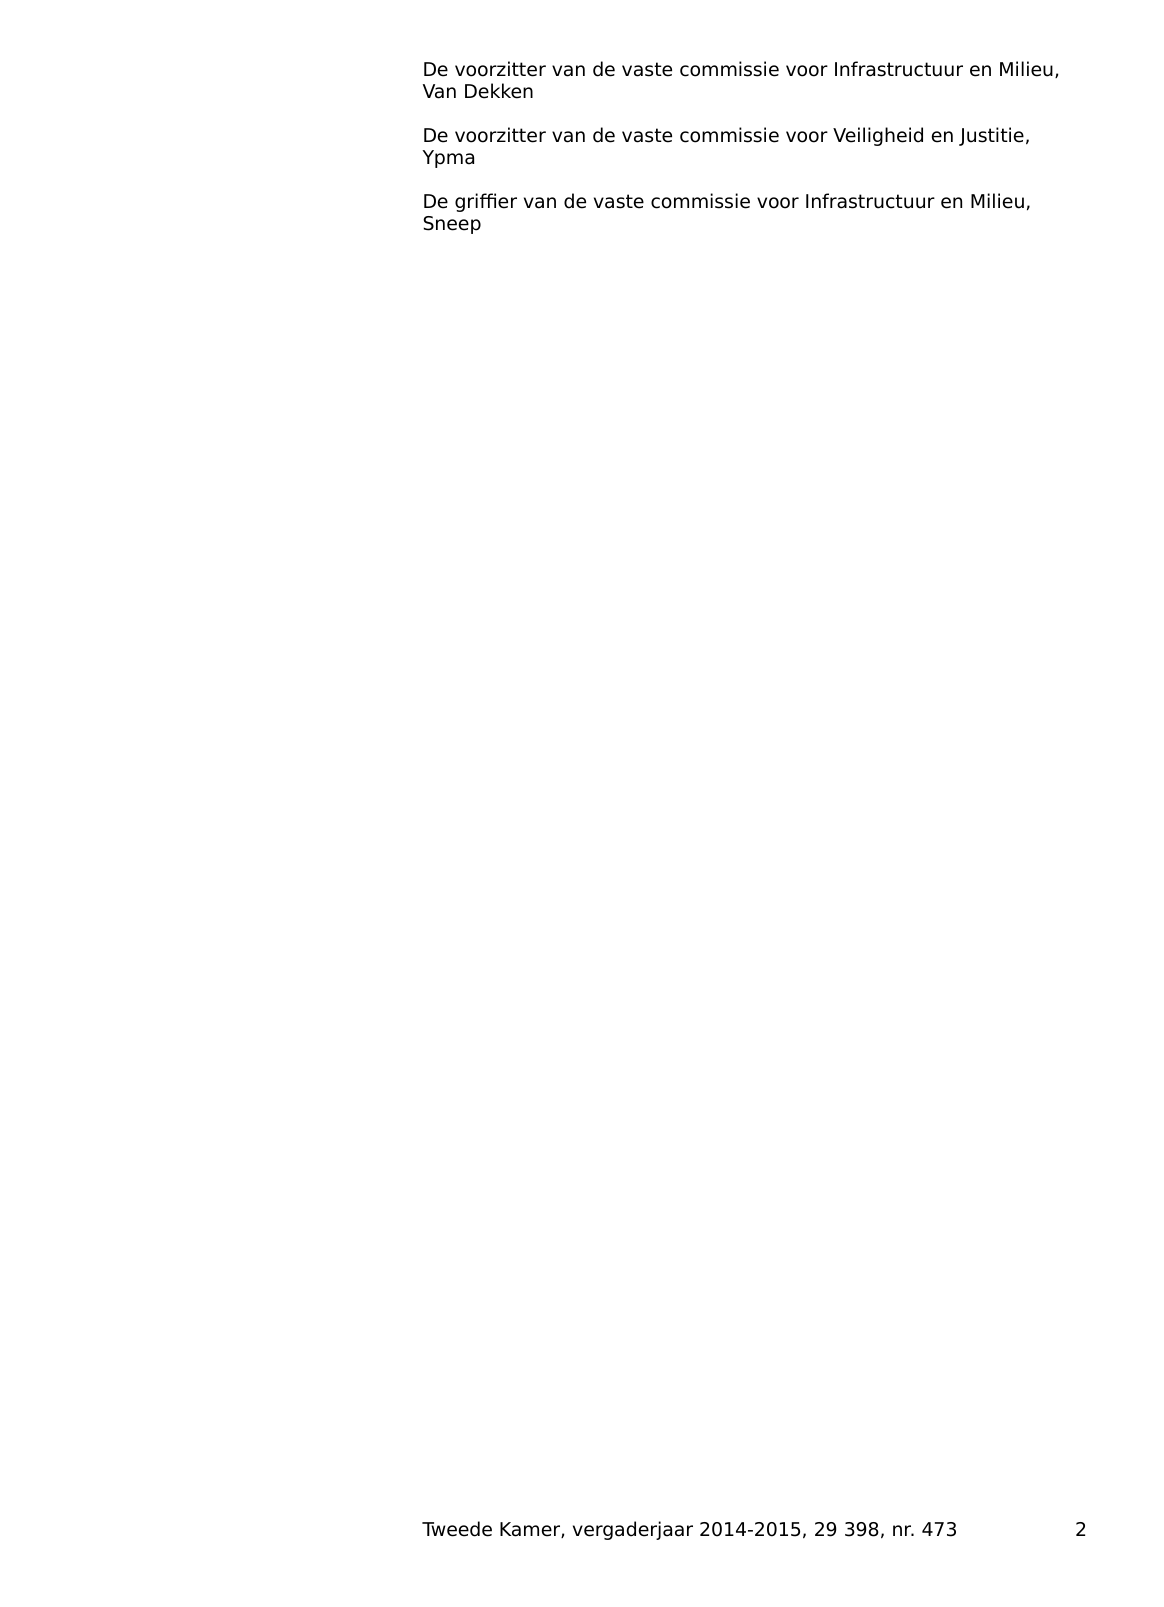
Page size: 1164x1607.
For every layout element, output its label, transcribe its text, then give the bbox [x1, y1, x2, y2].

text De voorzitter van de vaste commissie voor Infrastructuur en Milieu, Van Dekken [422, 59, 1087, 103]
text De griffier van de vaste commissie voor Infrastructuur en Milieu, Sneep [422, 191, 1087, 235]
text De voorzitter van de vaste commissie voor Veiligheid en Justitie, Ypma [422, 125, 1087, 169]
